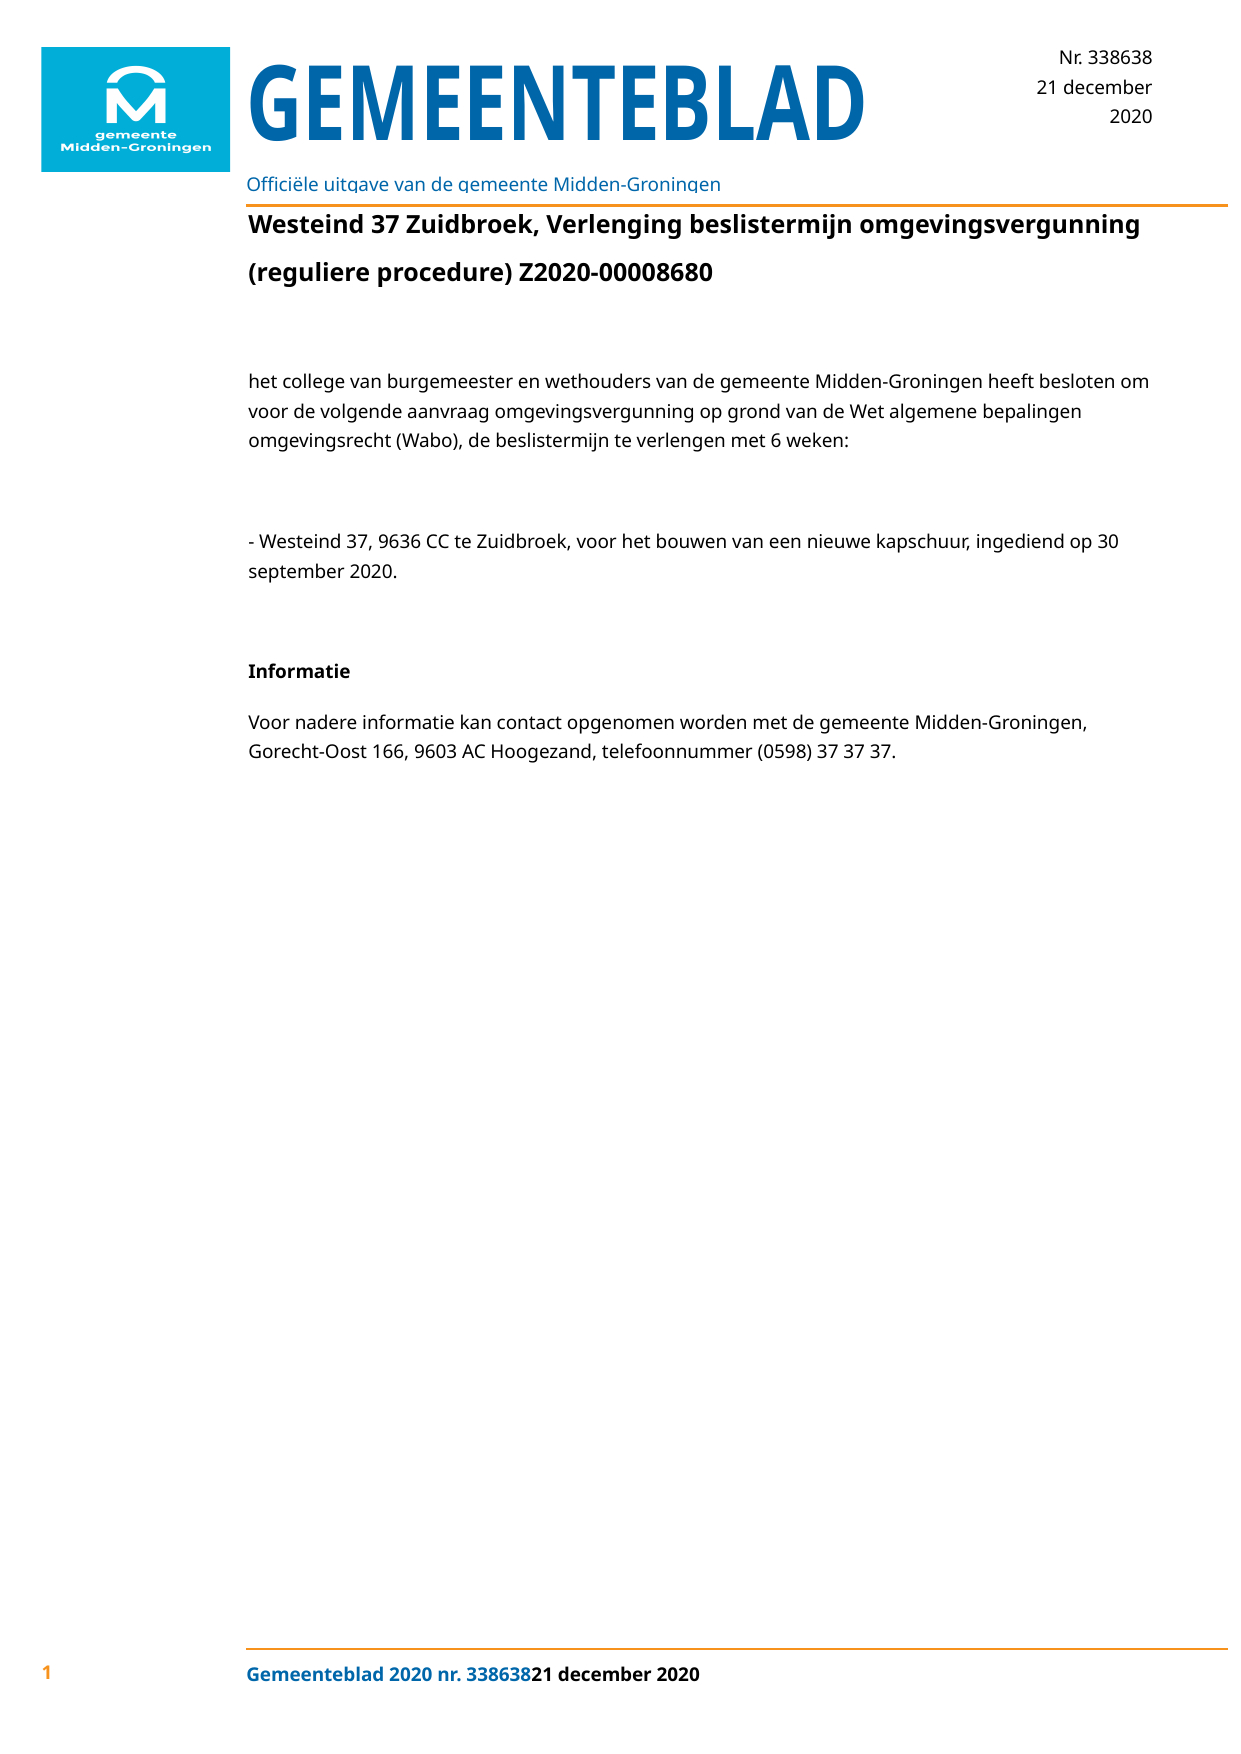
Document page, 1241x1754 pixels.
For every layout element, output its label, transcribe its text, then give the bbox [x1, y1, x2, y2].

picture [108, 66, 164, 82]
picture [184, 146, 190, 153]
picture [107, 89, 165, 122]
text Informatie [248, 659, 1152, 684]
text Voor nadere informatie kan contact opgenomen worden met de gemeente Midden-Groningen, Gorecht-Oost 166, 9603 AC Hoogezand, telefoonnummer (0598) 37 37 37. [248, 709, 1152, 764]
text het college van burgemeester en wethouders van de gemeente Midden-Groningen heeft besloten om voor de volgende aanvraag omgevingsvergunning op grond van de Wet algemene bepalingen omgevingsrecht (Wabo), de beslistermijn te verlengen met 6 weken: [248, 368, 1152, 453]
text Westeind 37 Zuidbroek, Verlenging beslistermijn omgevingsvergunning (reguliere procedure) Z2020-00008680 [248, 207, 1152, 288]
text - Westeind 37, 9636 CC te Zuidbroek, voor het bouwen van een nieuwe kapschuur, ingediend op 30 september 2020. [248, 528, 1152, 584]
